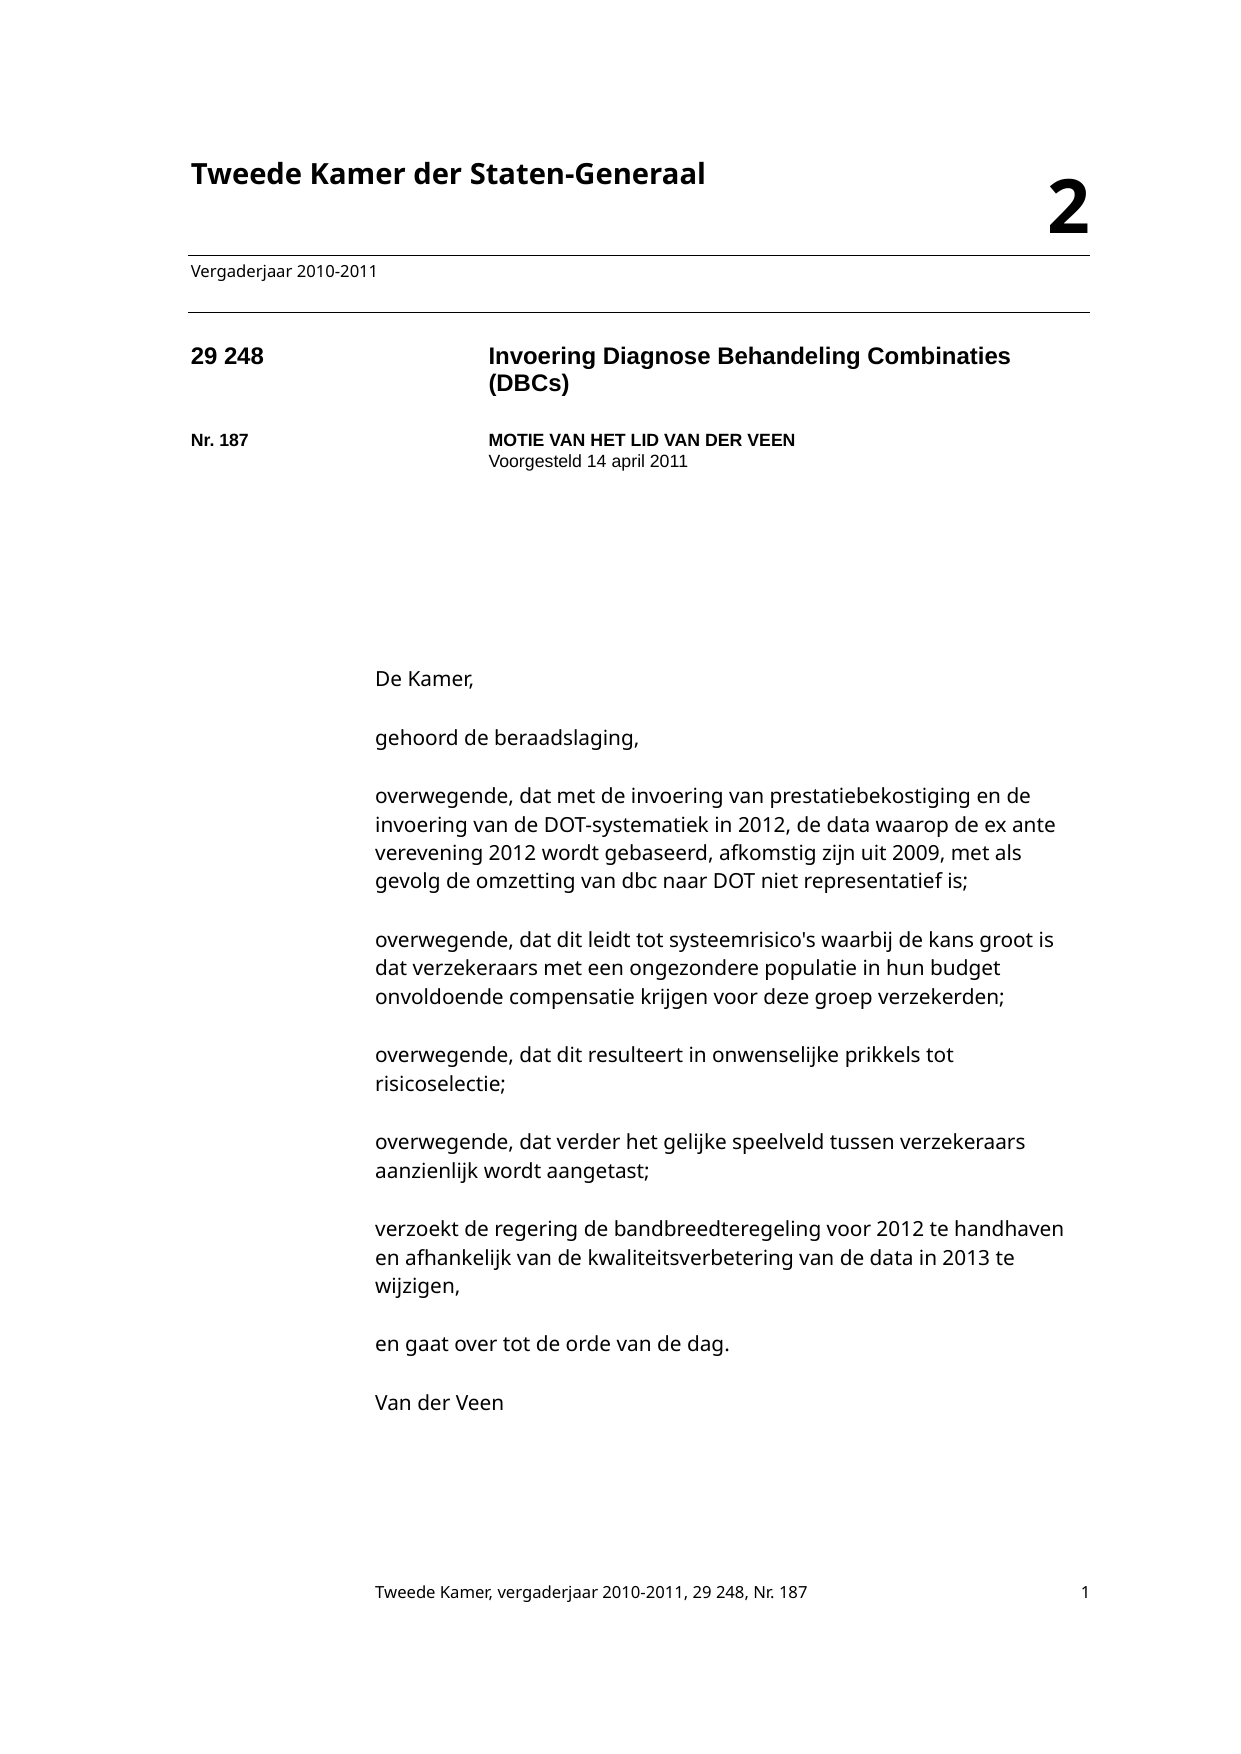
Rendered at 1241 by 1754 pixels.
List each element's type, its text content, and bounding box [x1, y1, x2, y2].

text verzoekt de regering de bandbreedteregeling voor 2012 te handhaven en afhankelijk van de kwaliteitsverbetering van de data in 2013 te wijzigen, [375, 1214, 1090, 1299]
table_cell [485, 256, 1090, 312]
table_cell Invoering Diagnose Behandeling Combinaties (DBCs) [485, 339, 1090, 427]
text Van der Veen [375, 1388, 1090, 1416]
text overwegende, dat verder het gelijke speelveld tussen verzekeraars aanzienlijk wordt aangetast; [375, 1127, 1090, 1184]
text De Kamer, [375, 664, 1090, 693]
table_cell Nr. 187 [188, 427, 485, 546]
text en gaat over tot de orde van de dag. [375, 1329, 1090, 1358]
table_header 2 [910, 150, 1090, 255]
text overwegende, dat dit leidt tot systeemrisico's waarbij de kans groot is dat verzekeraars met een ongezondere populatie in hun budget onvoldoende compensatie krijgen voor deze groep verzekerden; [375, 925, 1090, 1010]
text gehoord de beraadslaging, [375, 723, 1090, 751]
table_cell 29 248 [188, 339, 485, 427]
table_cell MOTIE VAN HET LID VAN DER VEEN Voorgesteld 14 april 2011 [485, 427, 1090, 546]
table_header Tweede Kamer der Staten-Generaal [188, 150, 909, 255]
text overwegende, dat dit resulteert in onwenselijke prikkels tot risicoselectie; [375, 1040, 1090, 1097]
table_cell [485, 313, 1090, 339]
table_cell [188, 313, 485, 339]
table_cell Vergaderjaar 2010-2011 [188, 256, 485, 312]
text overwegende, dat met de invoering van prestatiebekostiging en de invoering van de DOT-systematiek in 2012, de data waarop de ex ante verevening 2012 wordt gebaseerd, afkomstig zijn uit 2009, met als gevolg de omzetting van dbc naar DOT niet representatief is; [375, 781, 1090, 895]
